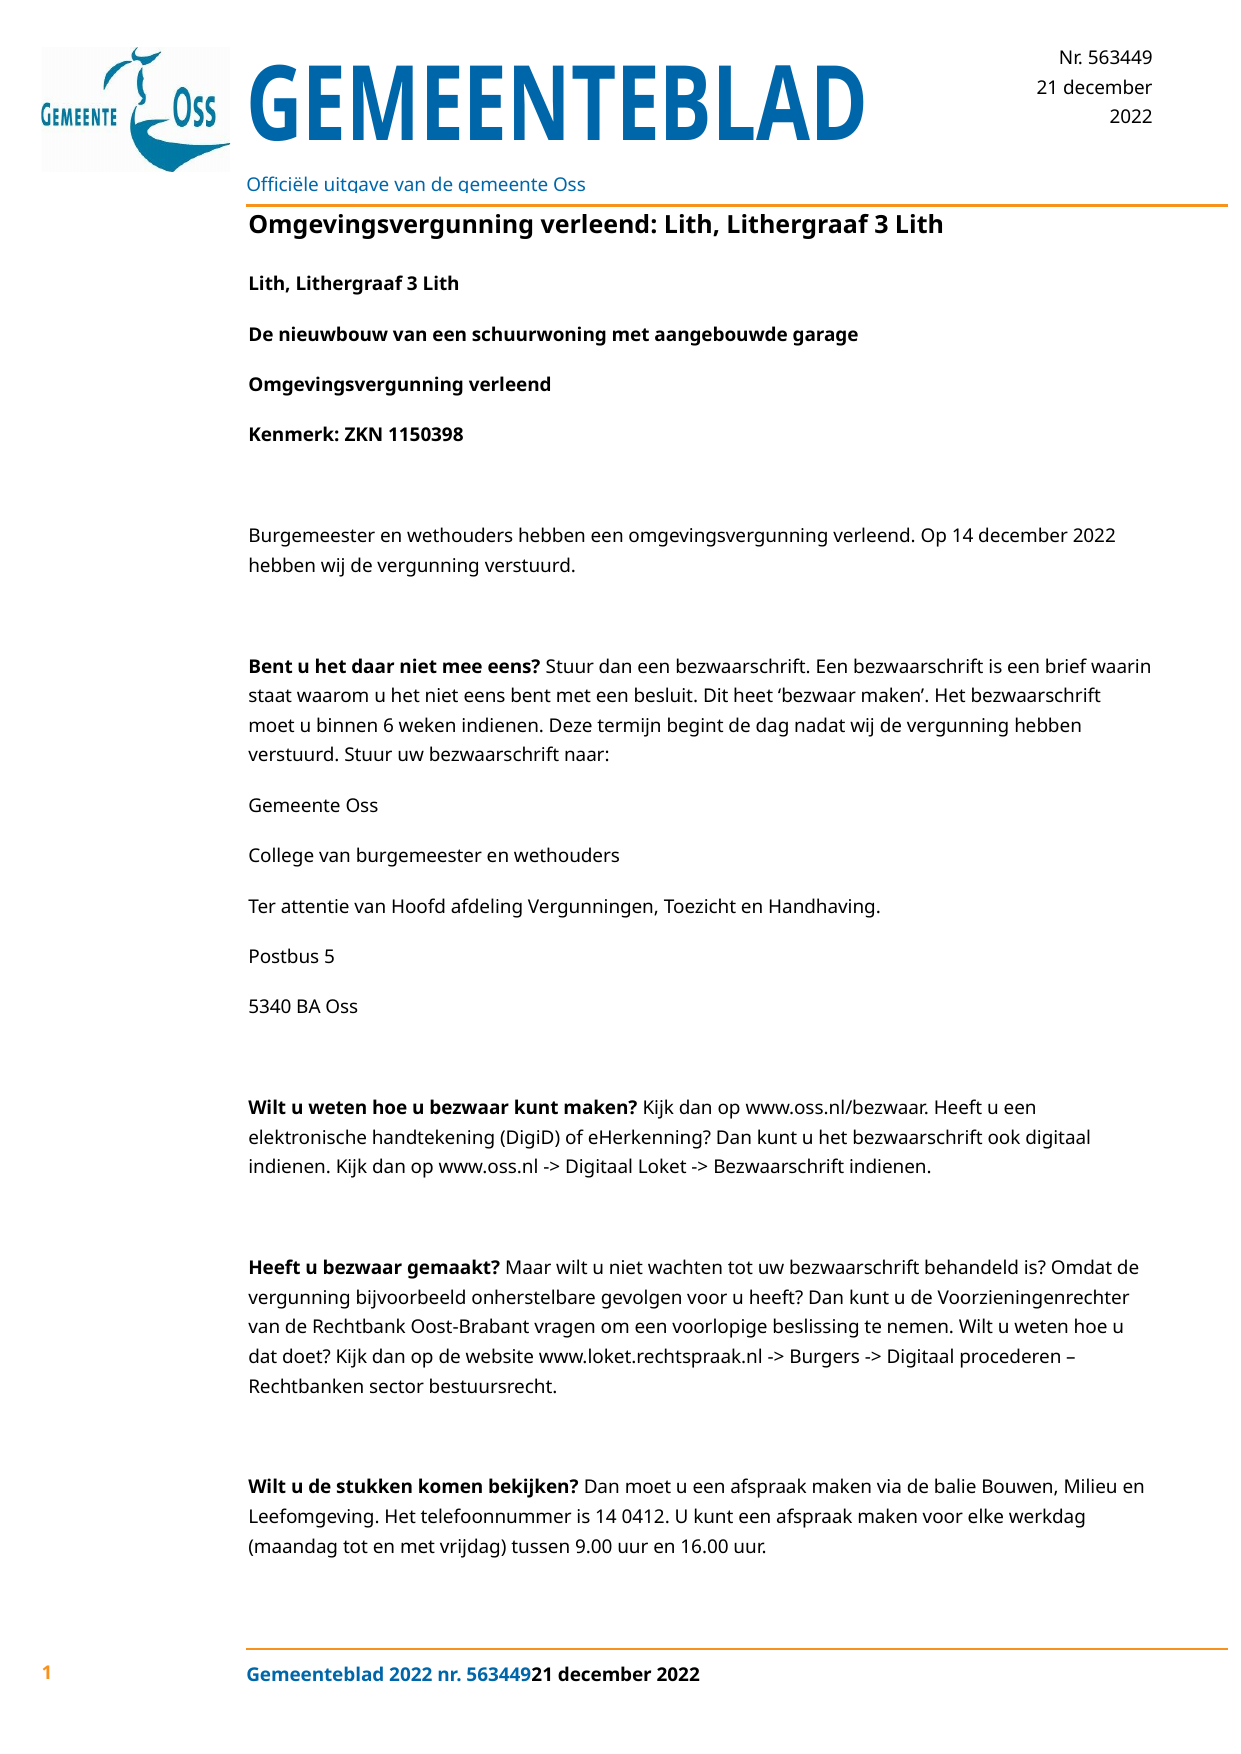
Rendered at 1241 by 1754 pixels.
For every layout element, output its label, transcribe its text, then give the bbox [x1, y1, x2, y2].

text Ter attentie van Hoofd afdeling Vergunningen, Toezicht en Handhaving. [248, 893, 1152, 918]
text Burgemeester en wethouders hebben een omgevingsvergunning verleend. Op 14 december 2022 hebben wij de vergunning verstuurd. [248, 522, 1152, 578]
text 5340 BA Oss [248, 994, 1152, 1019]
text Wilt u weten hoe u bezwaar kunt maken? Kijk dan op www.oss.nl/bezwaar. Heeft u een elektronische handtekening (DigiD) of eHerkenning? Dan kunt u het bezwaarschrift ook digitaal indienen. Kijk dan op www.oss.nl -> Digitaal Loket -> Bezwaarschrift indienen. [248, 1094, 1152, 1179]
text Bent u het daar niet mee eens? Stuur dan een bezwaarschrift. Een bezwaarschrift is een brief waarin staat waarom u het niet eens bent met een besluit. Dit heet ‘bezwaar maken’. Het bezwaarschrift moet u binnen 6 weken indienen. Deze termijn begint de dag nadat wij de vergunning hebben verstuurd. Stuur uw bezwaarschrift naar: [248, 653, 1152, 767]
text Omgevingsvergunning verleend: Lith, Lithergraaf 3 Lith [248, 207, 1152, 241]
text Omgevingsvergunning verleend [248, 371, 1152, 397]
text Postbus 5 [248, 943, 1152, 969]
text Lith, Lithergraaf 3 Lith [248, 270, 1152, 296]
text Wilt u de stukken komen bekijken? Dan moet u een afspraak maken via de balie Bouwen, Milieu en Leefomgeving. Het telefoonnummer is 14 0412. U kunt een afspraak maken voor elke werkdag (maandag tot en met vrijdag) tussen 9.00 uur en 16.00 uur. [248, 1474, 1152, 1558]
text De nieuwbouw van een schuurwoning met aangebouwde garage [248, 321, 1152, 346]
picture [41, 47, 231, 172]
text Gemeente Oss [248, 792, 1152, 818]
text College van burgemeester en wethouders [248, 842, 1152, 868]
text Heeft u bezwaar gemaakt? Maar wilt u niet wachten tot uw bezwaarschrift behandeld is? Omdat de vergunning bijvoorbeeld onherstelbare gevolgen voor u heeft? Dan kunt u de Voorzieningenrechter van de Rechtbank Oost-Brabant vragen om een voorlopige beslissing te nemen. Wilt u weten hoe u dat doet? Kijk dan op de website www.loket.rechtspraak.nl -> Burgers -> Digitaal procederen – Rechtbanken sector bestuursrecht. [248, 1254, 1152, 1398]
text Kenmerk: ZKN 1150398 [248, 422, 1152, 447]
